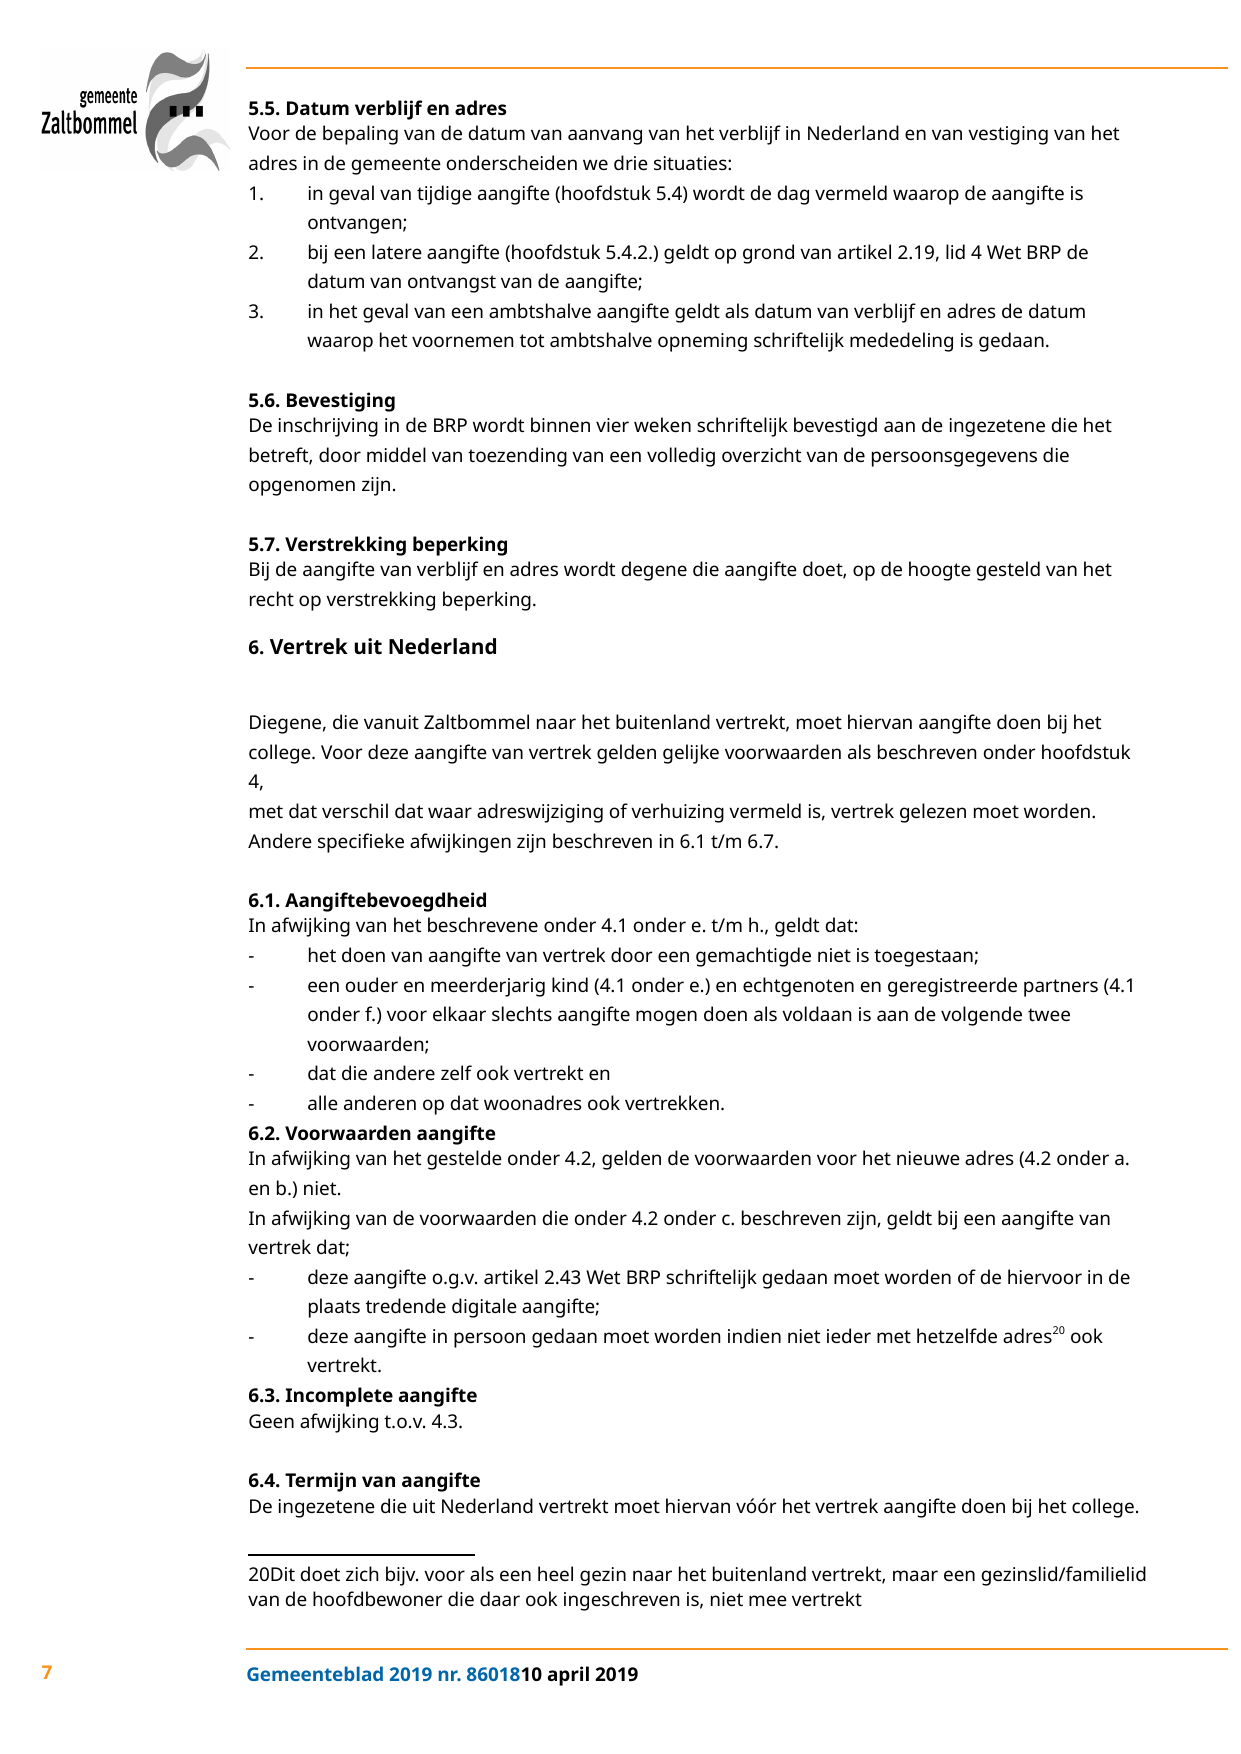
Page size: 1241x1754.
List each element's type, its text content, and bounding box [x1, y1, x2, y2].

list het doen van aangifte van vertrek door een gemachtigde niet is toegestaan; [248, 942, 1152, 968]
text met dat verschil dat waar adreswijziging of verhuizing vermeld is, vertrek gelezen moet worden. Andere specifieke afwijkingen zijn beschreven in 6.1 t/m 6.7. [248, 798, 1152, 853]
text De ingezetene die uit Nederland vertrekt moet hiervan vóór het vertrek aangifte doen bij het college. [248, 1493, 1152, 1518]
text Geen afwijking t.o.v. 4.3. [248, 1408, 1152, 1434]
picture [41, 47, 231, 172]
list bij een latere aangifte (hoofdstuk 5.4.2.) geldt op grond van artikel 2.19, lid 4 Wet BRP de datum van ontvangst van de aangifte; [248, 239, 1152, 294]
list in geval van tijdige aangifte (hoofdstuk 5.4) wordt de dag vermeld waarop de aangifte is ontvangen; [248, 180, 1152, 235]
text 6.4. Termijn van aangifte [248, 1467, 1152, 1493]
text Diegene, die vanuit Zaltbommel naar het buitenland vertrekt, moet hiervan aangifte doen bij het college. Voor deze aangifte van vertrek gelden gelijke voorwaarden als beschreven onder hoofdstuk 4, [248, 709, 1152, 794]
text 6.1. Aangiftebevoegdheid [248, 887, 1152, 913]
text 6.2. Voorwaarden aangifte [248, 1120, 1152, 1146]
text 6. Vertrek uit Nederland [248, 632, 1152, 660]
text 6.3. Incomplete aangifte [248, 1382, 1152, 1408]
text 5.7. Verstrekking beperking [248, 531, 1152, 557]
text In afwijking van het beschrevene onder 4.1 onder e. t/m h., geldt dat: [248, 913, 1152, 938]
list Dit doet zich bijv. voor als een heel gezin naar het buitenland vertrekt, maar een gezinslid/familielid van de hoofdbewoner die daar ook ingeschreven is, niet mee vertrekt [248, 1561, 1152, 1612]
list in het geval van een ambtshalve aangifte geldt als datum van verblijf en adres de datum waarop het voornemen tot ambtshalve opneming schriftelijk mededeling is gedaan. [248, 298, 1152, 353]
list een ouder en meerderjarig kind (4.1 onder e.) en echtgenoten en geregistreerde partners (4.1 onder f.) voor elkaar slechts aangifte mogen doen als voldaan is aan de volgende twee voorwaarden; [248, 972, 1152, 1057]
list alle anderen op dat woonadres ook vertrekken. [248, 1090, 1152, 1116]
text De inschrijving in de BRP wordt binnen vier weken schriftelijk bevestigd aan de ingezetene die het betreft, door middel van toezending van een volledig overzicht van de persoonsgegevens die opgenomen zijn. [248, 412, 1152, 497]
text Bij de aangifte van verblijf en adres wordt degene die aangifte doet, op de hoogte gesteld van het recht op verstrekking beperking. [248, 557, 1152, 612]
list deze aangifte o.g.v. artikel 2.43 Wet BRP schriftelijk gedaan moet worden of de hiervoor in de plaats tredende digitale aangifte; [248, 1264, 1152, 1319]
list deze aangifte in persoon gedaan moet worden indien niet ieder met hetzelfde adres ook vertrekt. [248, 1323, 1152, 1378]
text Voor de bepaling van de datum van aanvang van het verblijf in Nederland en van vestiging van het adres in de gemeente onderscheiden we drie situaties: [248, 121, 1152, 176]
text In afwijking van het gestelde onder 4.2, gelden de voorwaarden voor het nieuwe adres (4.2 onder a. en b.) niet. [248, 1146, 1152, 1201]
list dat die andere zelf ook vertrekt en [248, 1061, 1152, 1086]
text In afwijking van de voorwaarden die onder 4.2 onder c. beschreven zijn, geldt bij een aangifte van vertrek dat; [248, 1205, 1152, 1260]
text 5.5. Datum verblijf en adres [248, 95, 1152, 121]
text 5.6. Bevestiging [248, 387, 1152, 412]
